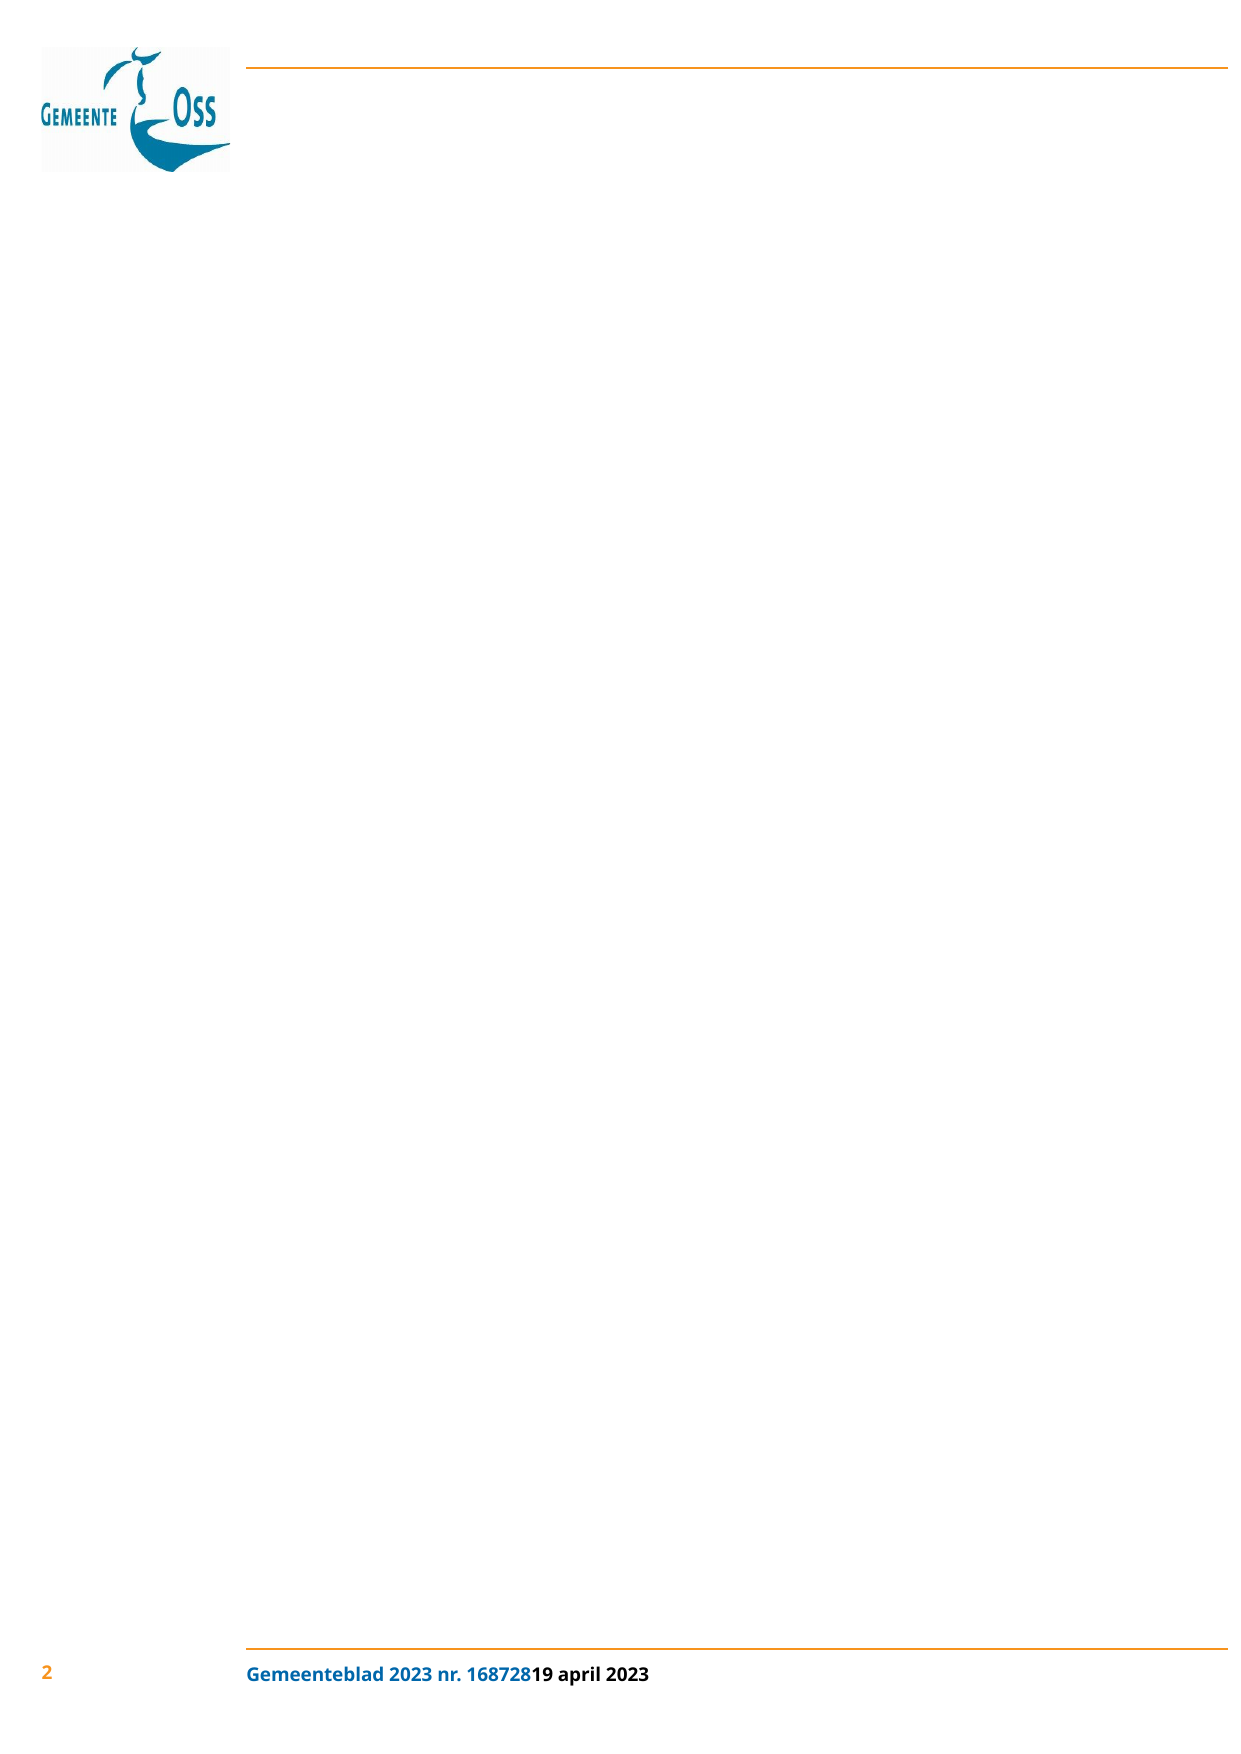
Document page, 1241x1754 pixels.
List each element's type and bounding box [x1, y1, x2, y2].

picture [41, 47, 231, 172]
